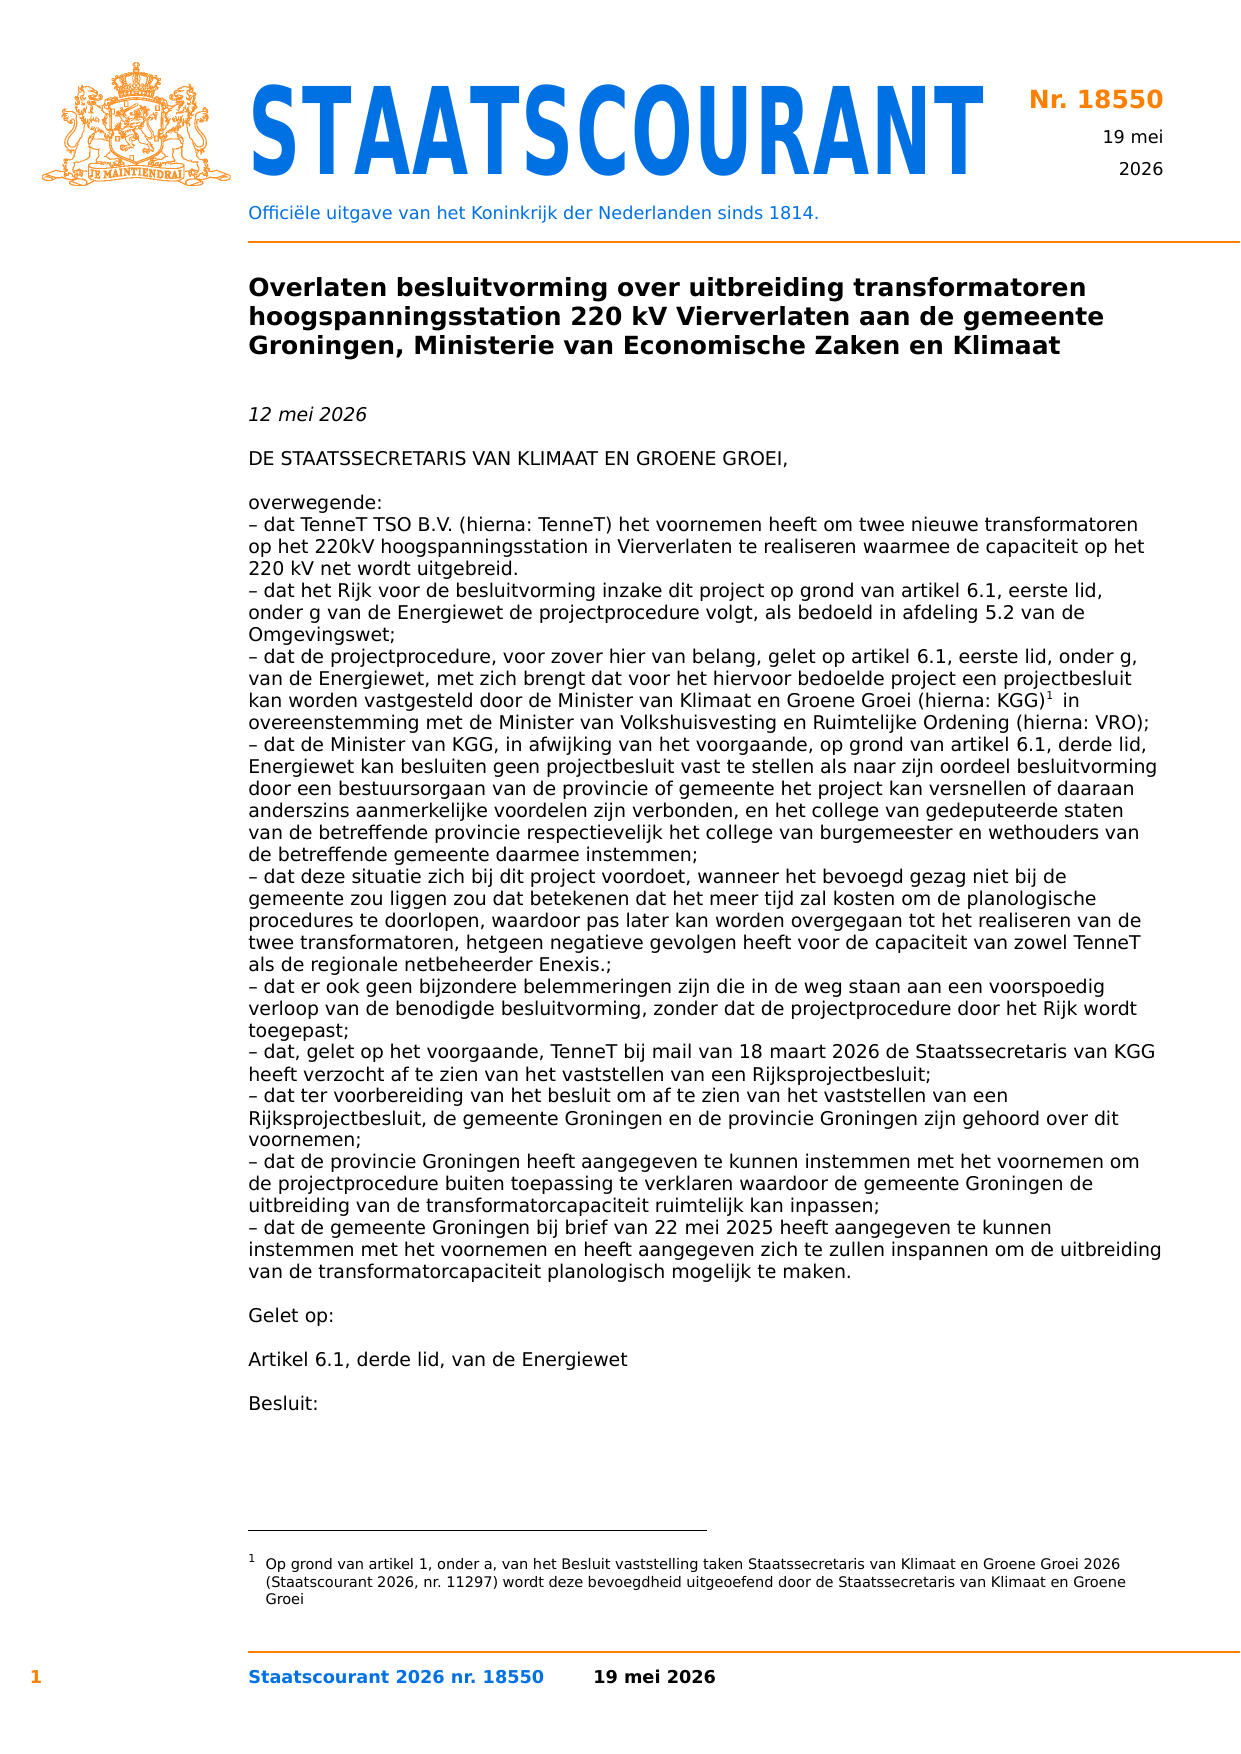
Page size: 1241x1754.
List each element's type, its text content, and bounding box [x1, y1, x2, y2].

text – dat de projectprocedure, voor zover hier van belang, gelet op artikel 6.1, eerste lid, onder g, van de Energiewet, met zich brengt dat voor het hiervoor bedoelde project een projectbesluit kan worden vastgesteld door de Minister van Klimaat en Groene Groei (hierna: KGG) in overeenstemming met de Minister van Volkshuisvesting en Ruimtelijke Ordening (hierna: VRO); [248, 646, 1163, 734]
text – dat de provincie Groningen heeft aangegeven te kunnen instemmen met het voornemen om de projectprocedure buiten toepassing te verklaren waardoor de gemeente Groningen de uitbreiding van de transformatorcapaciteit ruimtelijk kan inpassen; [248, 1151, 1163, 1217]
table_cell 19 mei [998, 121, 1240, 153]
text – dat het Rijk voor de besluitvorming inzake dit project op grond van artikel 6.1, eerste lid, onder g van de Energiewet de projectprocedure volgt, als bedoeld in afdeling 5.2 van de Omgevingswet; [248, 580, 1163, 646]
text – dat er ook geen bijzondere belemmeringen zijn die in de weg staan aan een voorspoedig verloop van de benodigde besluitvorming, zonder dat de projectprocedure door het Rijk wordt toegepast; [248, 976, 1163, 1041]
table_header [25, 62, 248, 241]
text Gelet op: [248, 1305, 1163, 1327]
text – dat de gemeente Groningen bij brief van 22 mei 2025 heeft aangegeven te kunnen instemmen met het voornemen en heeft aangegeven zich te zullen inspannen om de uitbreiding van de transformatorcapaciteit planologisch mogelijk te maken. [248, 1217, 1163, 1283]
text – dat de Minister van KGG, in afwijking van het voorgaande, op grond van artikel 6.1, derde lid, Energiewet kan besluiten geen projectbesluit vast te stellen als naar zijn oordeel besluitvorming door een bestuursorgaan van de provincie of gemeente het project kan versnellen of daaraan anderszins aanmerkelijke voordelen zijn verbonden, en het college van gedeputeerde staten van de betreffende provincie respectievelijk het college van burgemeester en wethouders van de betreffende gemeente daarmee instemmen; [248, 734, 1163, 866]
text Op grond van artikel 1, onder a, van het Besluit vaststelling taken Staatssecretaris van Klimaat en Groene Groei 2026 (Staatscourant 2026, nr. 11297) wordt deze bevoegdheid uitgeoefend door de Staatssecretaris van Klimaat en Groene Groei [248, 1552, 1163, 1608]
subtitle Overlaten besluitvorming over uitbreiding transformatoren hoogspanningsstation 220 kV Vierverlaten aan de gemeente Groningen, Ministerie van Economische Zaken en Klimaat [248, 273, 1163, 361]
table_header STAATSCOURANT [248, 62, 998, 203]
text – dat TenneT TSO B.V. (hierna: TenneT) het voornemen heeft om twee nieuwe transformatoren op het 220kV hoogspanningsstation in Vierverlaten te realiseren waarmee de capaciteit op het 220 kV net wordt uitgebreid. [248, 514, 1163, 580]
table_cell 2026 [998, 153, 1240, 203]
picture [41, 62, 231, 186]
text – dat deze situatie zich bij dit project voordoet, wanneer het bevoegd gezag niet bij de gemeente zou liggen zou dat betekenen dat het meer tijd zal kosten om de planologische procedures te doorlopen, waardoor pas later kan worden overgegaan tot het realiseren van de twee transformatoren, hetgeen negatieve gevolgen heeft voor de capaciteit van zowel TenneT als de regionale netbeheerder Enexis.; [248, 866, 1163, 976]
text overwegende: [248, 492, 1163, 514]
text Besluit: [248, 1393, 1163, 1415]
text – dat, gelet op het voorgaande, TenneT bij mail van 18 maart 2026 de Staatssecretaris van KGG heeft verzocht af te zien van het vaststellen van een Rijksprojectbesluit; [248, 1041, 1163, 1085]
table_header Nr. 18550 [998, 62, 1240, 121]
table_cell Officiële uitgave van het Koninkrijk der Nederlanden sinds 1814. [248, 203, 1240, 241]
text DE STAATSSECRETARIS VAN KLIMAAT EN GROENE GROEI, [248, 448, 1163, 470]
text – dat ter voorbereiding van het besluit om af te zien van het vaststellen van een Rijksprojectbesluit, de gemeente Groningen en de provincie Groningen zijn gehoord over dit voornemen; [248, 1085, 1163, 1151]
text 12 mei 2026 [248, 404, 1163, 426]
text Artikel 6.1, derde lid, van de Energiewet [248, 1349, 1163, 1371]
